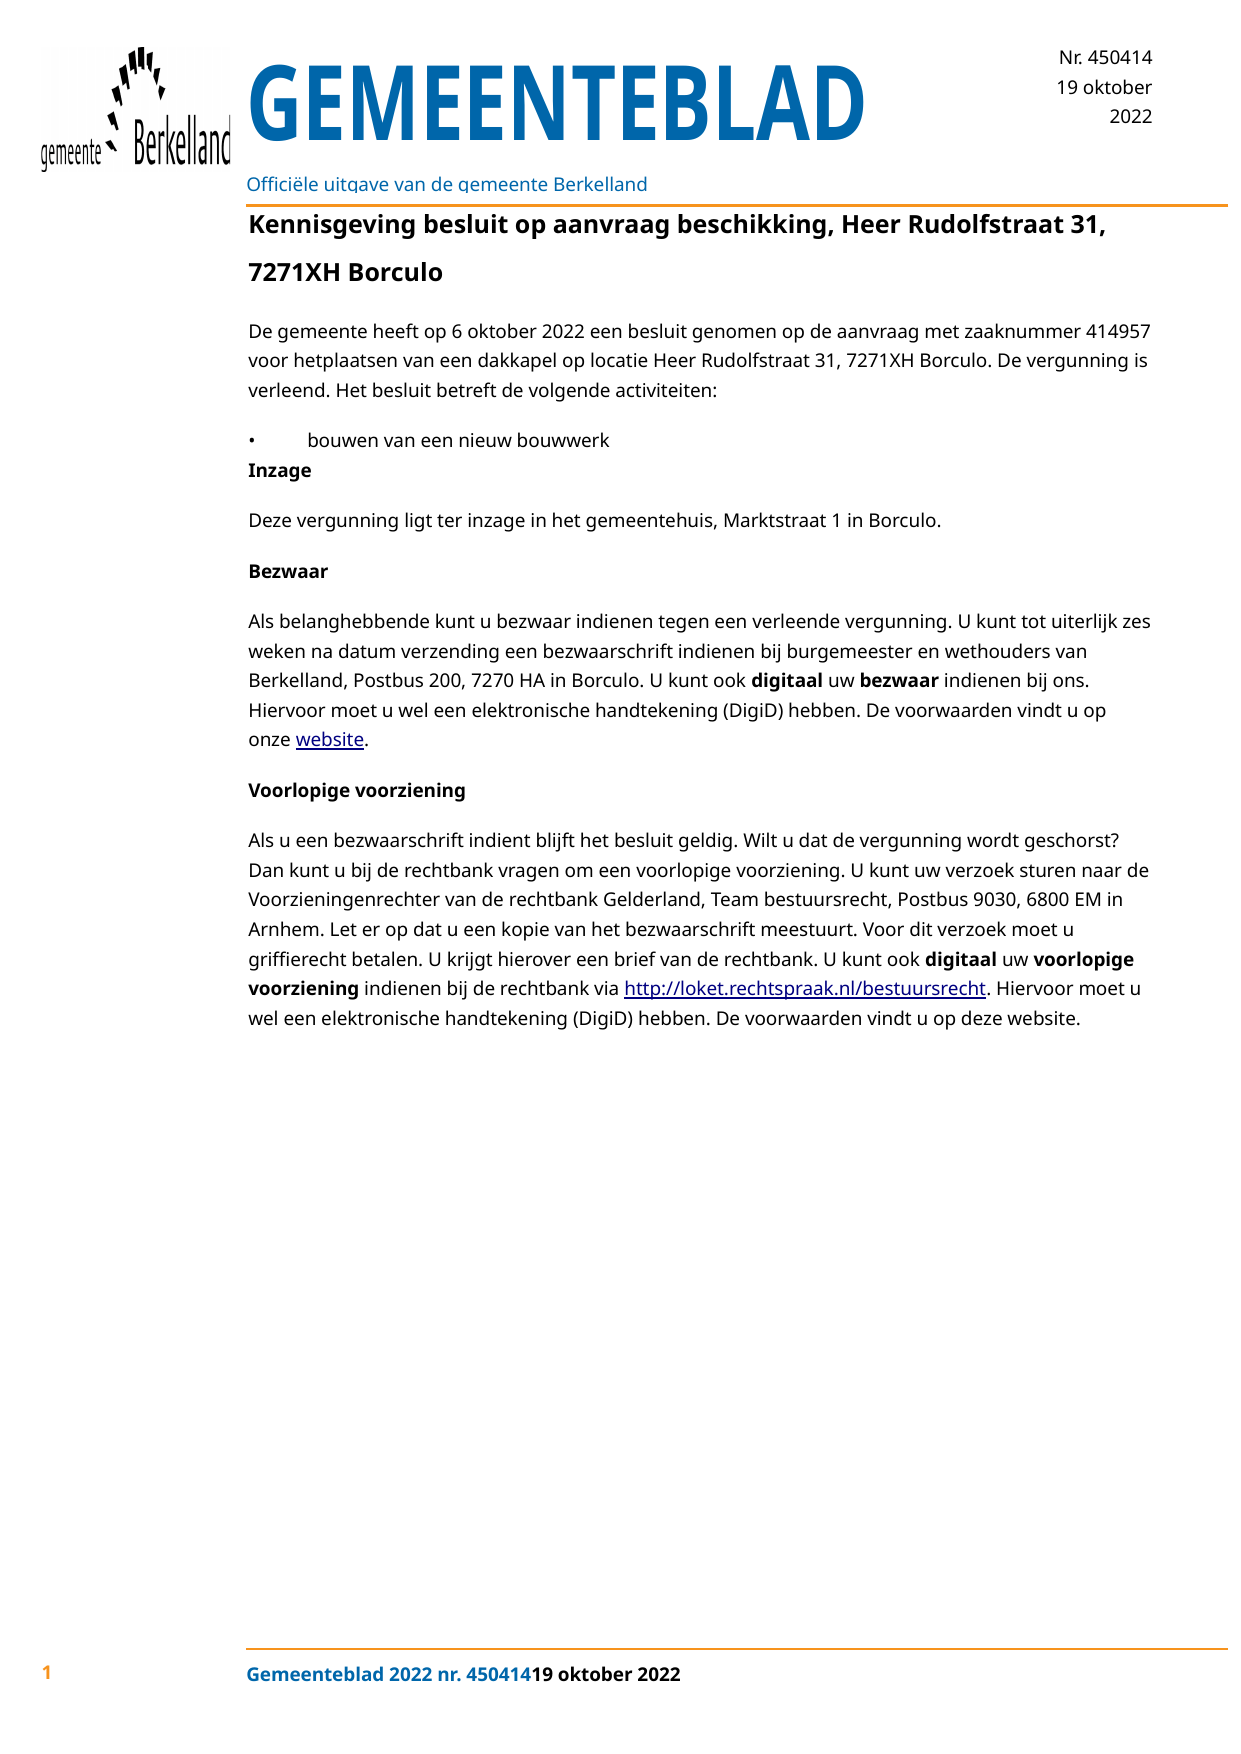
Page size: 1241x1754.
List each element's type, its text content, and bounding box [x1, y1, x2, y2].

list bouwen van een nieuw bouwwerk [248, 427, 1152, 453]
text Als u een bezwaarschrift indient blijft het besluit geldig. Wilt u dat de vergunning wordt geschorst? Dan kunt u bij de rechtbank vragen om een voorlopige voorziening. U kunt uw verzoek sturen naar de Voorzieningenrechter van de rechtbank Gelderland, Team bestuursrecht, Postbus 9030, 6800 EM in Arnhem. Let er op dat u een kopie van het bezwaarschrift meestuurt. Voor dit verzoek moet u griffierecht betalen. U krijgt hierover een brief van de rechtbank. U kunt ook digitaal uw voorlopige voorziening indienen bij de rechtbank via http://loket.rechtspraak.nl/bestuursrecht. Hiervoor moet u wel een elektronische handtekening (DigiD) hebben. De voorwaarden vindt u op deze website. [248, 827, 1152, 1031]
text Kennisgeving besluit op aanvraag beschikking, Heer Rudolfstraat 31, 7271XH Borculo [248, 207, 1152, 288]
picture [41, 47, 231, 172]
text Inzage [248, 457, 1152, 483]
text Als belanghebbende kunt u bezwaar indienen tegen een verleende vergunning. U kunt tot uiterlijk zes weken na datum verzending een bezwaarschrift indienen bij burgemeester en wethouders van Berkelland, Postbus 200, 7270 HA in Borculo. U kunt ook digitaal uw bezwaar indienen bij ons. Hiervoor moet u wel een elektronische handtekening (DigiD) hebben. De voorwaarden vindt u op onze website. [248, 608, 1152, 752]
text Deze vergunning ligt ter inzage in het gemeentehuis, Marktstraat 1 in Borculo. [248, 507, 1152, 533]
text Voorlopige voorziening [248, 777, 1152, 803]
text Bezwaar [248, 558, 1152, 584]
text De gemeente heeft op 6 oktober 2022 een besluit genomen op de aanvraag met zaaknummer 414957 voor hetplaatsen van een dakkapel op locatie Heer Rudolfstraat 31, 7271XH Borculo. De vergunning is verleend. Het besluit betreft de volgende activiteiten: [248, 318, 1152, 403]
